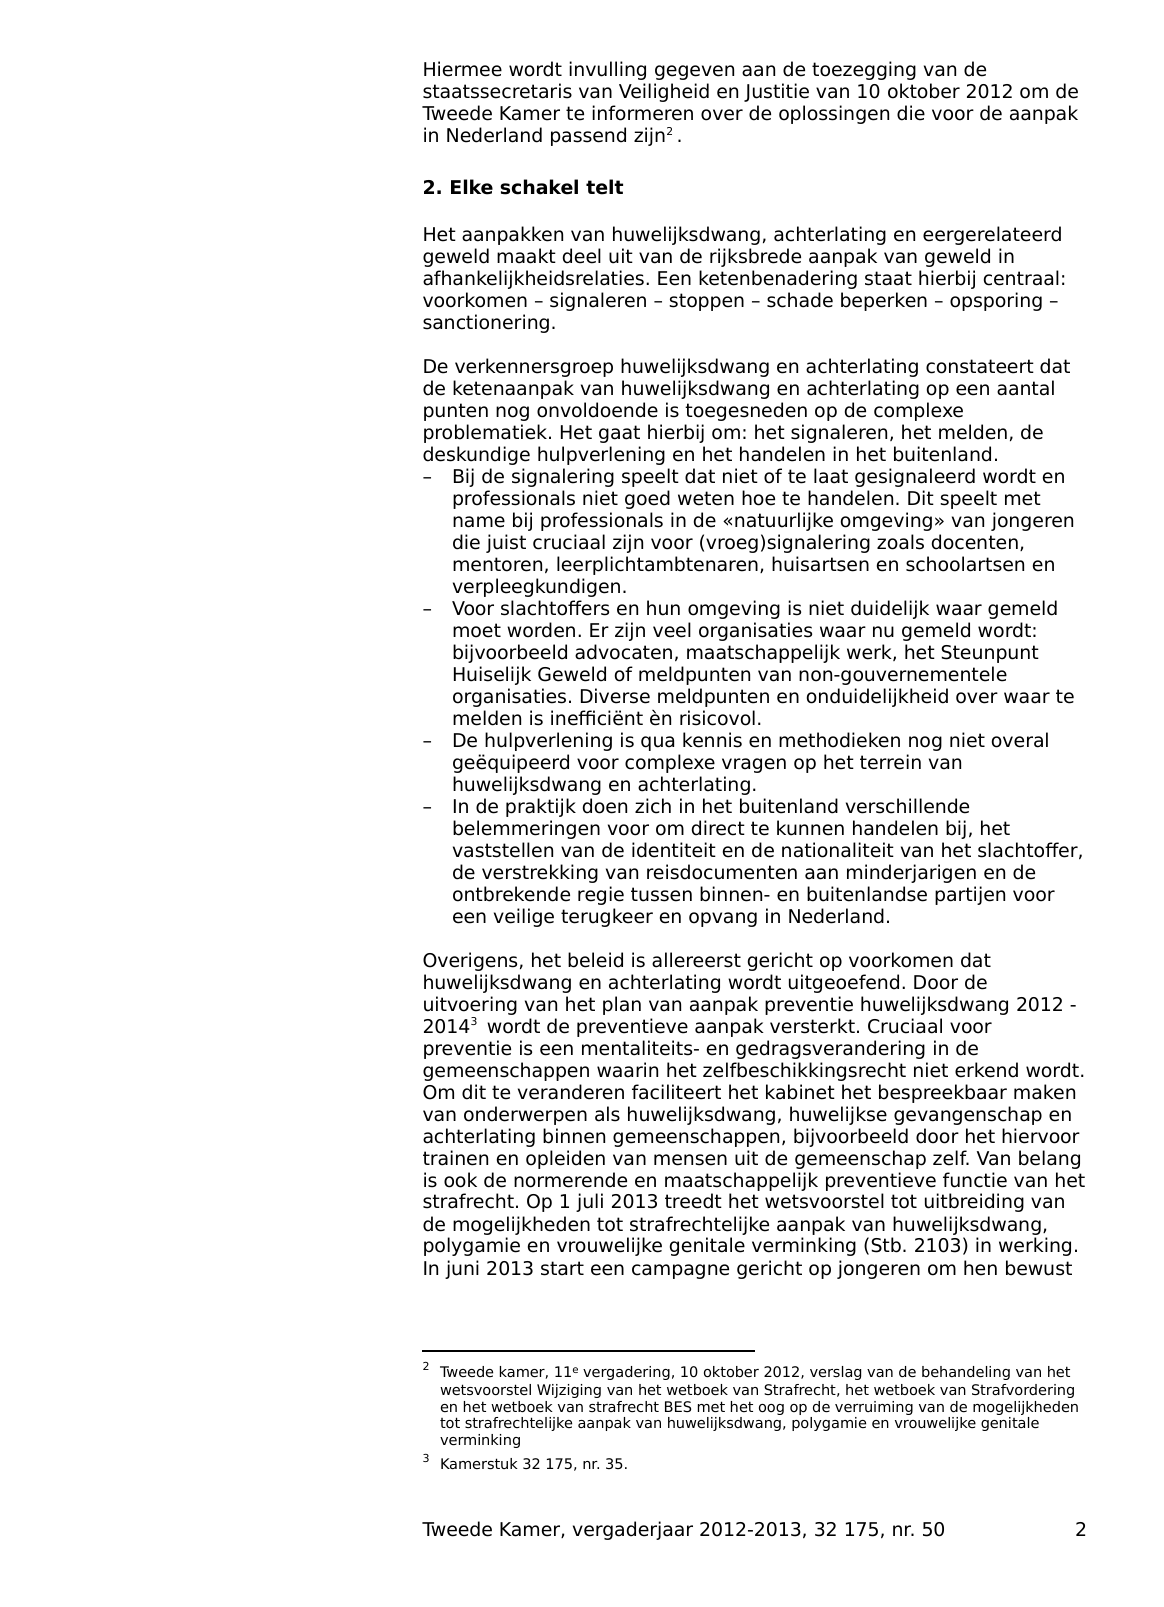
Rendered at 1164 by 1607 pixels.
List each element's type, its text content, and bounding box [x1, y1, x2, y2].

text Tweede kamer, 11e vergadering, 10 oktober 2012, verslag van de behandeling van het wetsvoorstel Wijziging van het wetboek van Strafrecht, het wetboek van Strafvordering en het wetboek van strafrecht BES met het oog op de verruiming van de mogelijkheden tot strafrechtelijke aanpak van huwelijksdwang, polygamie en vrouwelijke genitale verminking [422, 1360, 1087, 1449]
subtitle 2. Elke schakel telt [422, 177, 1087, 199]
text Het aanpakken van huwelijksdwang, achterlating en eergerelateerd geweld maakt deel uit van de rijksbrede aanpak van geweld in afhankelijkheidsrelaties. Een ketenbenadering staat hierbij centraal: voorkomen – signaleren – stoppen – schade beperken – opsporing – sanctionering. [422, 224, 1087, 334]
text – De hulpverlening is qua kennis en methodieken nog niet overal geëquipeerd voor complexe vragen op het terrein van huwelijksdwang en achterlating. [422, 730, 1087, 796]
text – Bij de signalering speelt dat niet of te laat gesignaleerd wordt en professionals niet goed weten hoe te handelen. Dit speelt met name bij professionals in de «natuurlijke omgeving» van jongeren die juist cruciaal zijn voor (vroeg)signalering zoals docenten, mentoren, leerplichtambtenaren, huisartsen en schoolartsen en verpleegkundigen. [422, 466, 1087, 598]
text Kamerstuk 32 175, nr. 35. [422, 1452, 1087, 1474]
text Overigens, het beleid is allereerst gericht op voorkomen dat huwelijksdwang en achterlating wordt uitgeoefend. Door de uitvoering van het plan van aanpak preventie huwelijksdwang 2012 -2014 wordt de preventieve aanpak versterkt. Cruciaal voor preventie is een mentaliteits- en gedragsverandering in de gemeenschappen waarin het zelfbeschikkingsrecht niet erkend wordt. Om dit te veranderen faciliteert het kabinet het bespreekbaar maken van onderwerpen als huwelijksdwang, huwelijkse gevangenschap en achterlating binnen gemeenschappen, bijvoorbeeld door het hiervoor trainen en opleiden van mensen uit de gemeenschap zelf. Van belang is ook de normerende en maatschappelijk preventieve functie van het strafrecht. Op 1 juli 2013 treedt het wetsvoorstel tot uitbreiding van de mogelijkheden tot strafrechtelijke aanpak van huwelijksdwang, polygamie en vrouwelijke genitale verminking (Stb. 2103) in werking. In juni 2013 start een campagne gericht op jongeren om hen bewust [422, 950, 1087, 1279]
text – Voor slachtoffers en hun omgeving is niet duidelijk waar gemeld moet worden. Er zijn veel organisaties waar nu gemeld wordt: bijvoorbeeld advocaten, maatschappelijk werk, het Steunpunt Huiselijk Geweld of meldpunten van non-gouvernementele organisaties. Diverse meldpunten en onduidelijkheid over waar te melden is inefficiënt èn risicovol. [422, 598, 1087, 730]
text Hiermee wordt invulling gegeven aan de toezegging van de staatssecretaris van Veiligheid en Justitie van 10 oktober 2012 om de Tweede Kamer te informeren over de oplossingen die voor de aanpak in Nederland passend zijn. [422, 59, 1087, 147]
text De verkennersgroep huwelijksdwang en achterlating constateert dat de ketenaanpak van huwelijksdwang en achterlating op een aantal punten nog onvoldoende is toegesneden op de complexe problematiek. Het gaat hierbij om: het signaleren, het melden, de deskundige hulpverlening en het handelen in het buitenland. [422, 356, 1087, 466]
text – In de praktijk doen zich in het buitenland verschillende belemmeringen voor om direct te kunnen handelen bij, het vaststellen van de identiteit en de nationaliteit van het slachtoffer, de verstrekking van reisdocumenten aan minderjarigen en de ontbrekende regie tussen binnen- en buitenlandse partijen voor een veilige terugkeer en opvang in Nederland. [422, 796, 1087, 927]
